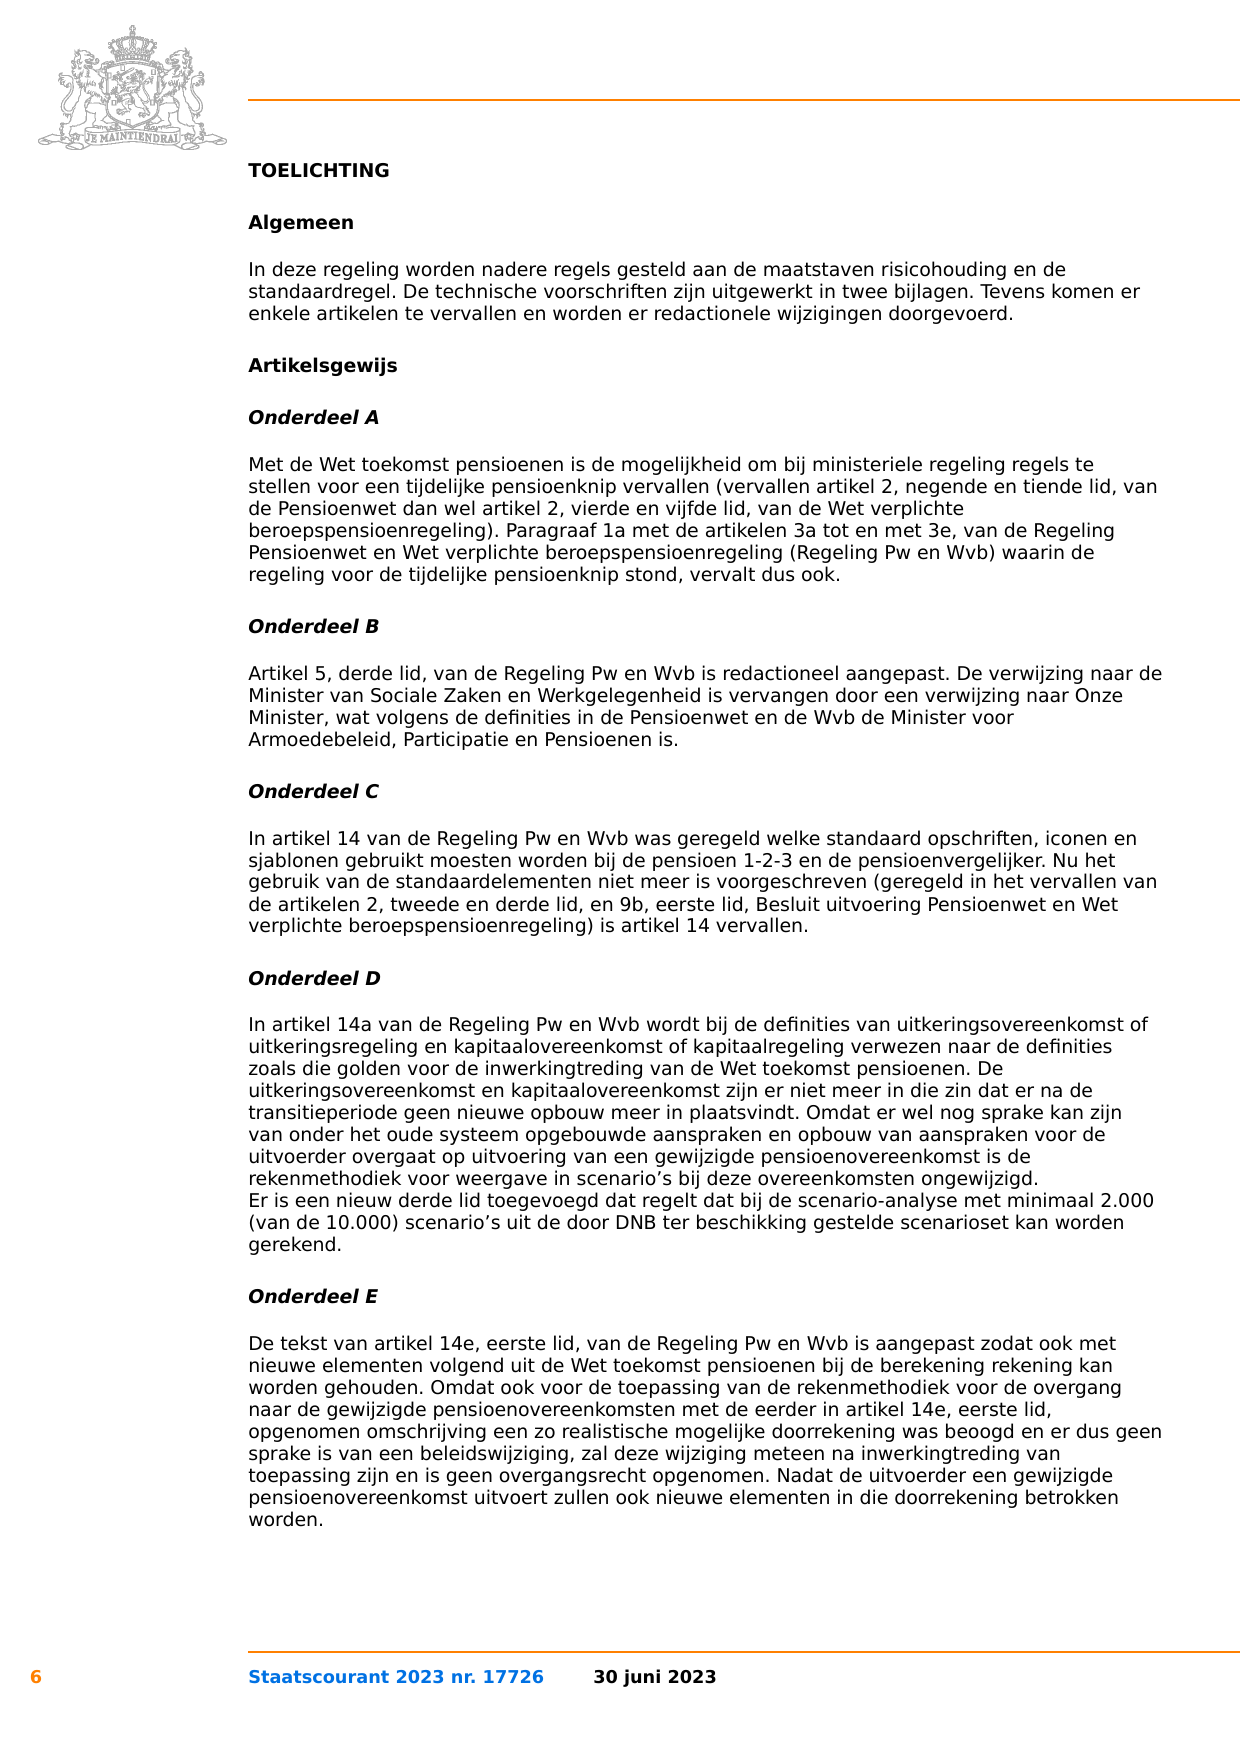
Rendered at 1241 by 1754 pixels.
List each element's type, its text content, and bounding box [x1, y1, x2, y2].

subtitle Onderdeel C [248, 781, 1163, 802]
text Artikel 5, derde lid, van de Regeling Pw en Wvb is redactioneel aangepast. De verwijzing naar de Minister van Sociale Zaken en Werkgelegenheid is vervangen door een verwijzing naar Onze Minister, wat volgens de definities in de Pensioenwet en de Wvb de Minister voor Armoedebeleid, Participatie en Pensioenen is. [248, 663, 1163, 751]
text In deze regeling worden nadere regels gesteld aan de maatstaven risicohouding en de standaardregel. De technische voorschriften zijn uitgewerkt in twee bijlagen. Tevens komen er enkele artikelen te vervallen en worden er redactionele wijzigingen doorgevoerd. [248, 259, 1163, 325]
subtitle Onderdeel D [248, 967, 1163, 989]
subtitle Onderdeel B [248, 616, 1163, 638]
text De tekst van artikel 14e, eerste lid, van de Regeling Pw en Wvb is aangepast zodat ook met nieuwe elementen volgend uit de Wet toekomst pensioenen bij de berekening rekening kan worden gehouden. Omdat ook voor de toepassing van de rekenmethodiek voor de overgang naar de gewijzigde pensioenovereenkomsten met de eerder in artikel 14e, eerste lid, opgenomen omschrijving een zo realistische mogelijke doorrekening was beoogd en er dus geen sprake is van een beleidswijziging, zal deze wijziging meteen na inwerkingtreding van toepassing zijn en is geen overgangsrecht opgenomen. Nadat de uitvoerder een gewijzigde pensioenovereenkomst uitvoert zullen ook nieuwe elementen in die doorrekening betrokken worden. [248, 1333, 1163, 1531]
subtitle Algemeen [248, 212, 1163, 234]
text In artikel 14 van de Regeling Pw en Wvb was geregeld welke standaard opschriften, iconen en sjablonen gebruikt moesten worden bij de pensioen 1-2-3 en de pensioenvergelijker. Nu het gebruik van de standaardelementen niet meer is voorgeschreven (geregeld in het vervallen van de artikelen 2, tweede en derde lid, en 9b, eerste lid, Besluit uitvoering Pensioenwet en Wet verplichte beroepspensioenregeling) is artikel 14 vervallen. [248, 827, 1163, 937]
text Er is een nieuw derde lid toegevoegd dat regelt dat bij de scenario-analyse met minimaal 2.000 (van de 10.000) scenario’s uit de door DNB ter beschikking gestelde scenarioset kan worden gerekend. [248, 1190, 1163, 1256]
picture [38, 25, 227, 150]
subtitle TOELICHTING [248, 160, 1163, 182]
subtitle Artikelsgewijs [248, 355, 1163, 377]
subtitle Onderdeel E [248, 1286, 1163, 1308]
text Met de Wet toekomst pensioenen is de mogelijkheid om bij ministeriele regeling regels te stellen voor een tijdelijke pensioenknip vervallen (vervallen artikel 2, negende en tiende lid, van de Pensioenwet dan wel artikel 2, vierde en vijfde lid, van de Wet verplichte beroepspensioenregeling). Paragraaf 1a met de artikelen 3a tot en met 3e, van de Regeling Pensioenwet en Wet verplichte beroepspensioenregeling (Regeling Pw en Wvb) waarin de regeling voor de tijdelijke pensioenknip stond, vervalt dus ook. [248, 454, 1163, 586]
subtitle Onderdeel A [248, 407, 1163, 429]
text In artikel 14a van de Regeling Pw en Wvb wordt bij de definities van uitkeringsovereenkomst of uitkeringsregeling en kapitaalovereenkomst of kapitaalregeling verwezen naar de definities zoals die golden voor de inwerkingtreding van de Wet toekomst pensioenen. De uitkeringsovereenkomst en kapitaalovereenkomst zijn er niet meer in die zin dat er na de transitieperiode geen nieuwe opbouw meer in plaatsvindt. Omdat er wel nog sprake kan zijn van onder het oude systeem opgebouwde aanspraken en opbouw van aanspraken voor de uitvoerder overgaat op uitvoering van een gewijzigde pensioenovereenkomst is de rekenmethodiek voor weergave in scenario’s bij deze overeenkomsten ongewijzigd. [248, 1014, 1163, 1190]
